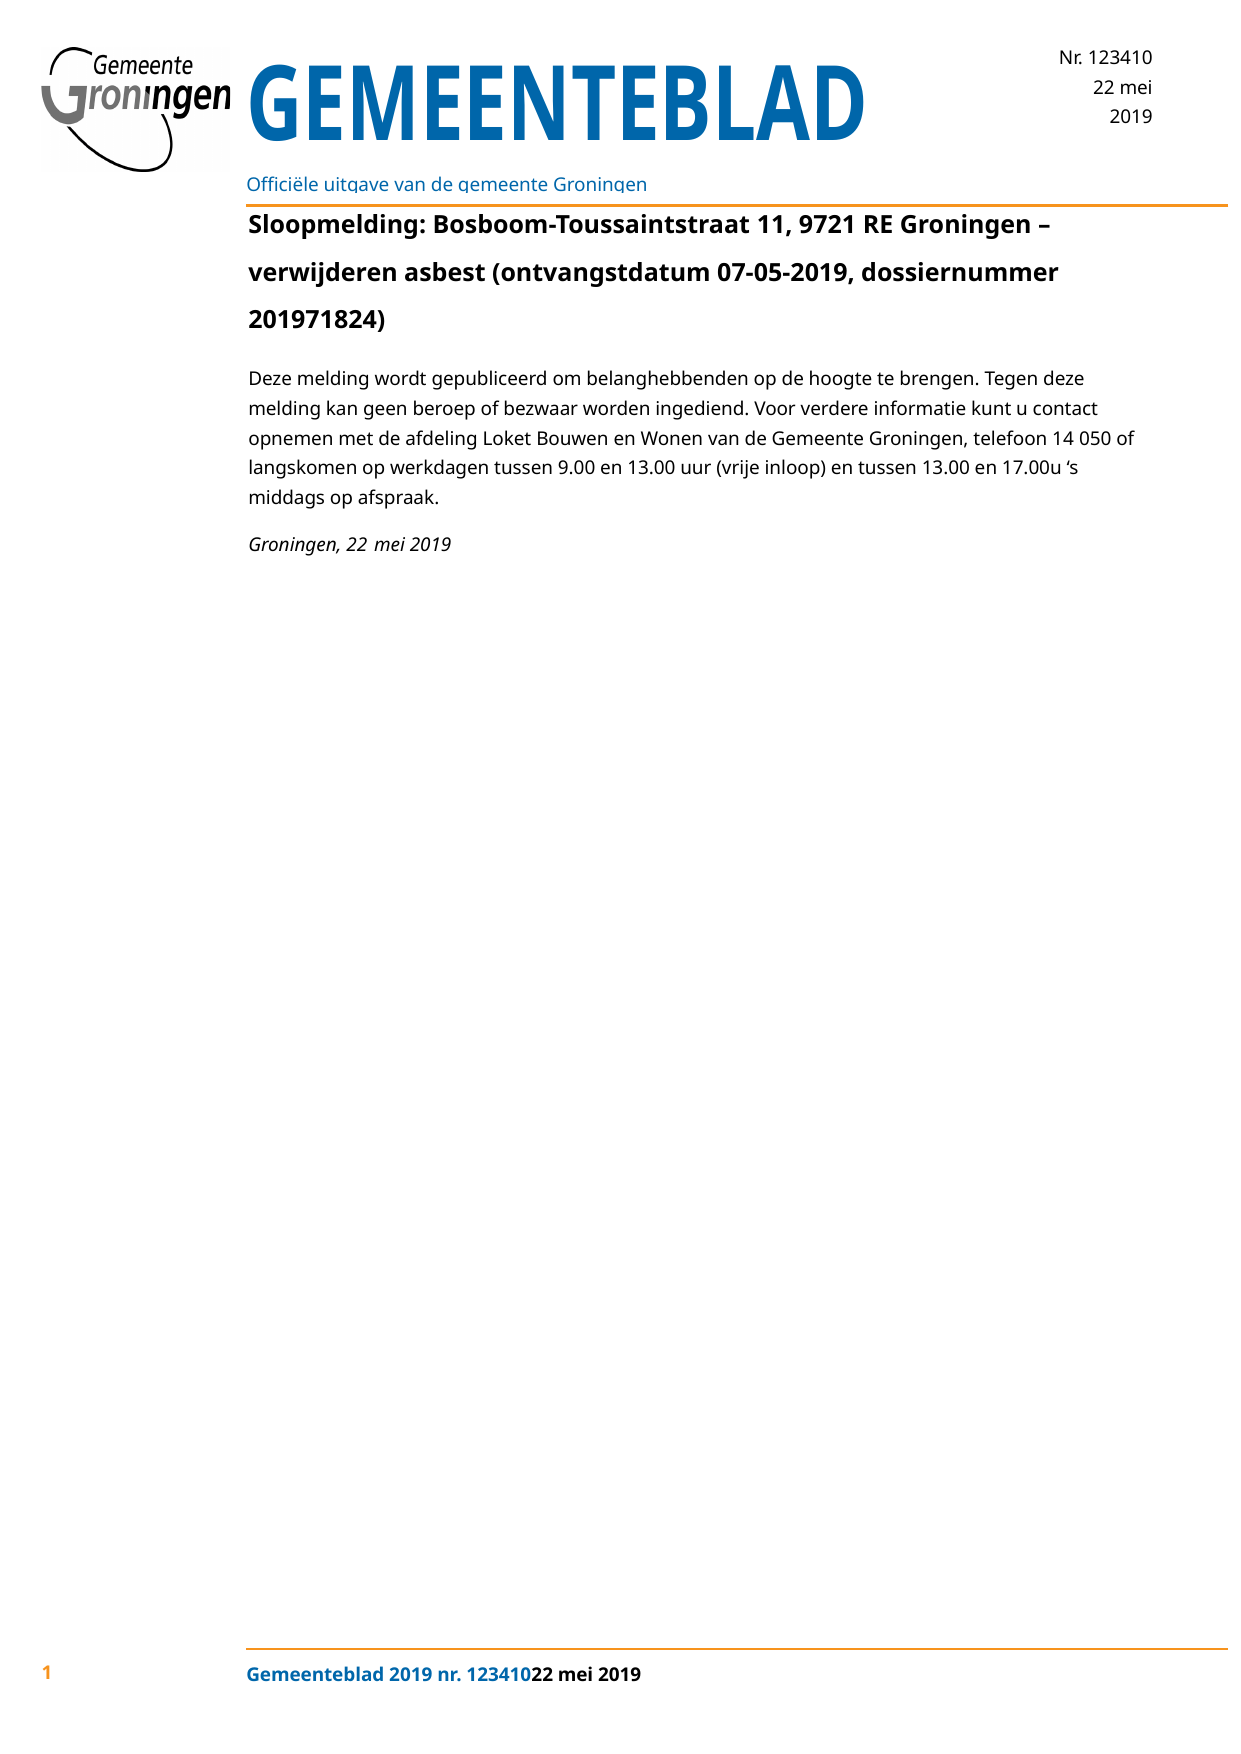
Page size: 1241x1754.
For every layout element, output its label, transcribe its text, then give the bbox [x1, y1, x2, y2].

text Deze melding wordt gepubliceerd om belanghebbenden op de hoogte te brengen. Tegen deze melding kan geen beroep of bezwaar worden ingediend. Voor verdere informatie kunt u contact opnemen met de afdeling Loket Bouwen en Wonen van de Gemeente Groningen, telefoon 14 050 of langskomen op werkdagen tussen 9.00 en 13.00 uur (vrije inloop) en tussen 13.00 en 17.00u ‘s middags op afspraak. [248, 366, 1152, 509]
picture [41, 47, 231, 172]
text Sloopmelding: Bosboom-Toussaintstraat 11, 9721 RE Groningen – verwijderen asbest (ontvangstdatum 07-05-2019, dossiernummer 201971824) [248, 207, 1152, 336]
text Groningen, 22 mei 2019 [248, 532, 1152, 557]
